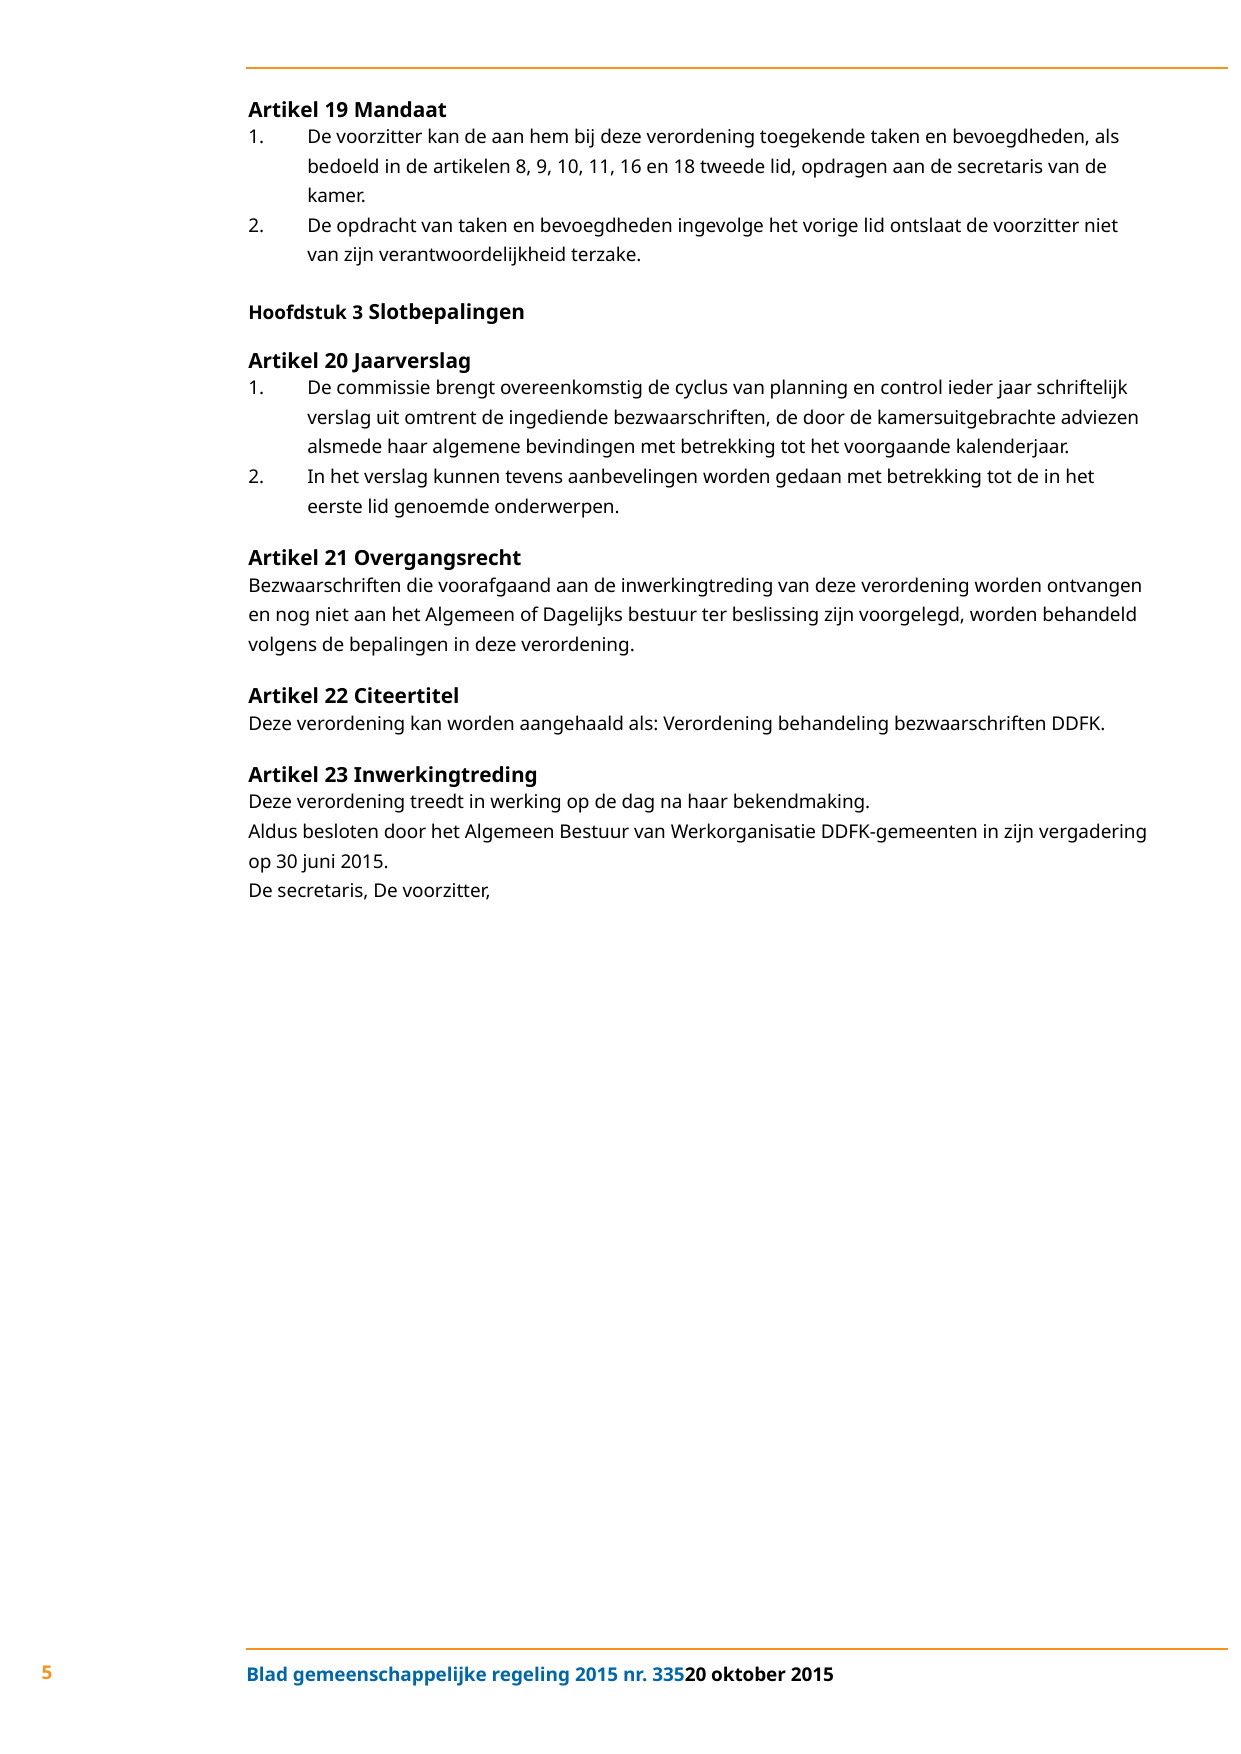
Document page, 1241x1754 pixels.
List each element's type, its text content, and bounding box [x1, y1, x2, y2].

text Deze verordening kan worden aangehaald als: Verordening behandeling bezwaarschriften DDFK. [248, 710, 1152, 736]
text Deze verordening treedt in werking op de dag na haar bekendmaking. [248, 789, 1152, 814]
text Bezwaarschriften die voorafgaand aan de inwerkingtreding van deze verordening worden ontvangen en nog niet aan het Algemeen of Dagelijks bestuur ter beslissing zijn voorgelegd, worden behandeld volgens de bepalingen in deze verordening. [248, 572, 1152, 657]
text Artikel 23 Inwerkingtreding [248, 760, 1152, 789]
picture [41, 47, 231, 172]
text Artikel 22 Citeertitel [248, 681, 1152, 710]
text Aldus besloten door het Algemeen Bestuur van Werkorganisatie DDFK-gemeenten in zijn vergadering op 30 juni 2015. [248, 818, 1152, 873]
list De voorzitter kan de aan hem bij deze verordening toegekende taken en bevoegdheden, als bedoeld in de artikelen 8, 9, 10, 11, 16 en 18 tweede lid, opdragen aan de secretaris van de kamer. [248, 123, 1152, 208]
list De opdracht van taken en bevoegdheden ingevolge het vorige lid ontslaat de voorzitter niet van zijn verantwoordelijkheid terzake. [248, 212, 1152, 267]
text Artikel 19 Mandaat [248, 95, 1152, 123]
text Artikel 21 Overgangsrecht [248, 543, 1152, 572]
list In het verslag kunnen tevens aanbevelingen worden gedaan met betrekking tot de in het eerste lid genoemde onderwerpen. [248, 463, 1152, 519]
text De secretaris, De voorzitter, [248, 877, 1152, 903]
text Hoofdstuk 3 Slotbepalingen [248, 297, 1152, 325]
text Artikel 20 Jaarverslag [248, 346, 1152, 374]
list De commissie brengt overeenkomstig de cyclus van planning en control ieder jaar schriftelijk verslag uit omtrent de ingediende bezwaarschriften, de door de kamersuitgebrachte adviezen alsmede haar algemene bevindingen met betrekking tot het voorgaande kalenderjaar. [248, 374, 1152, 459]
